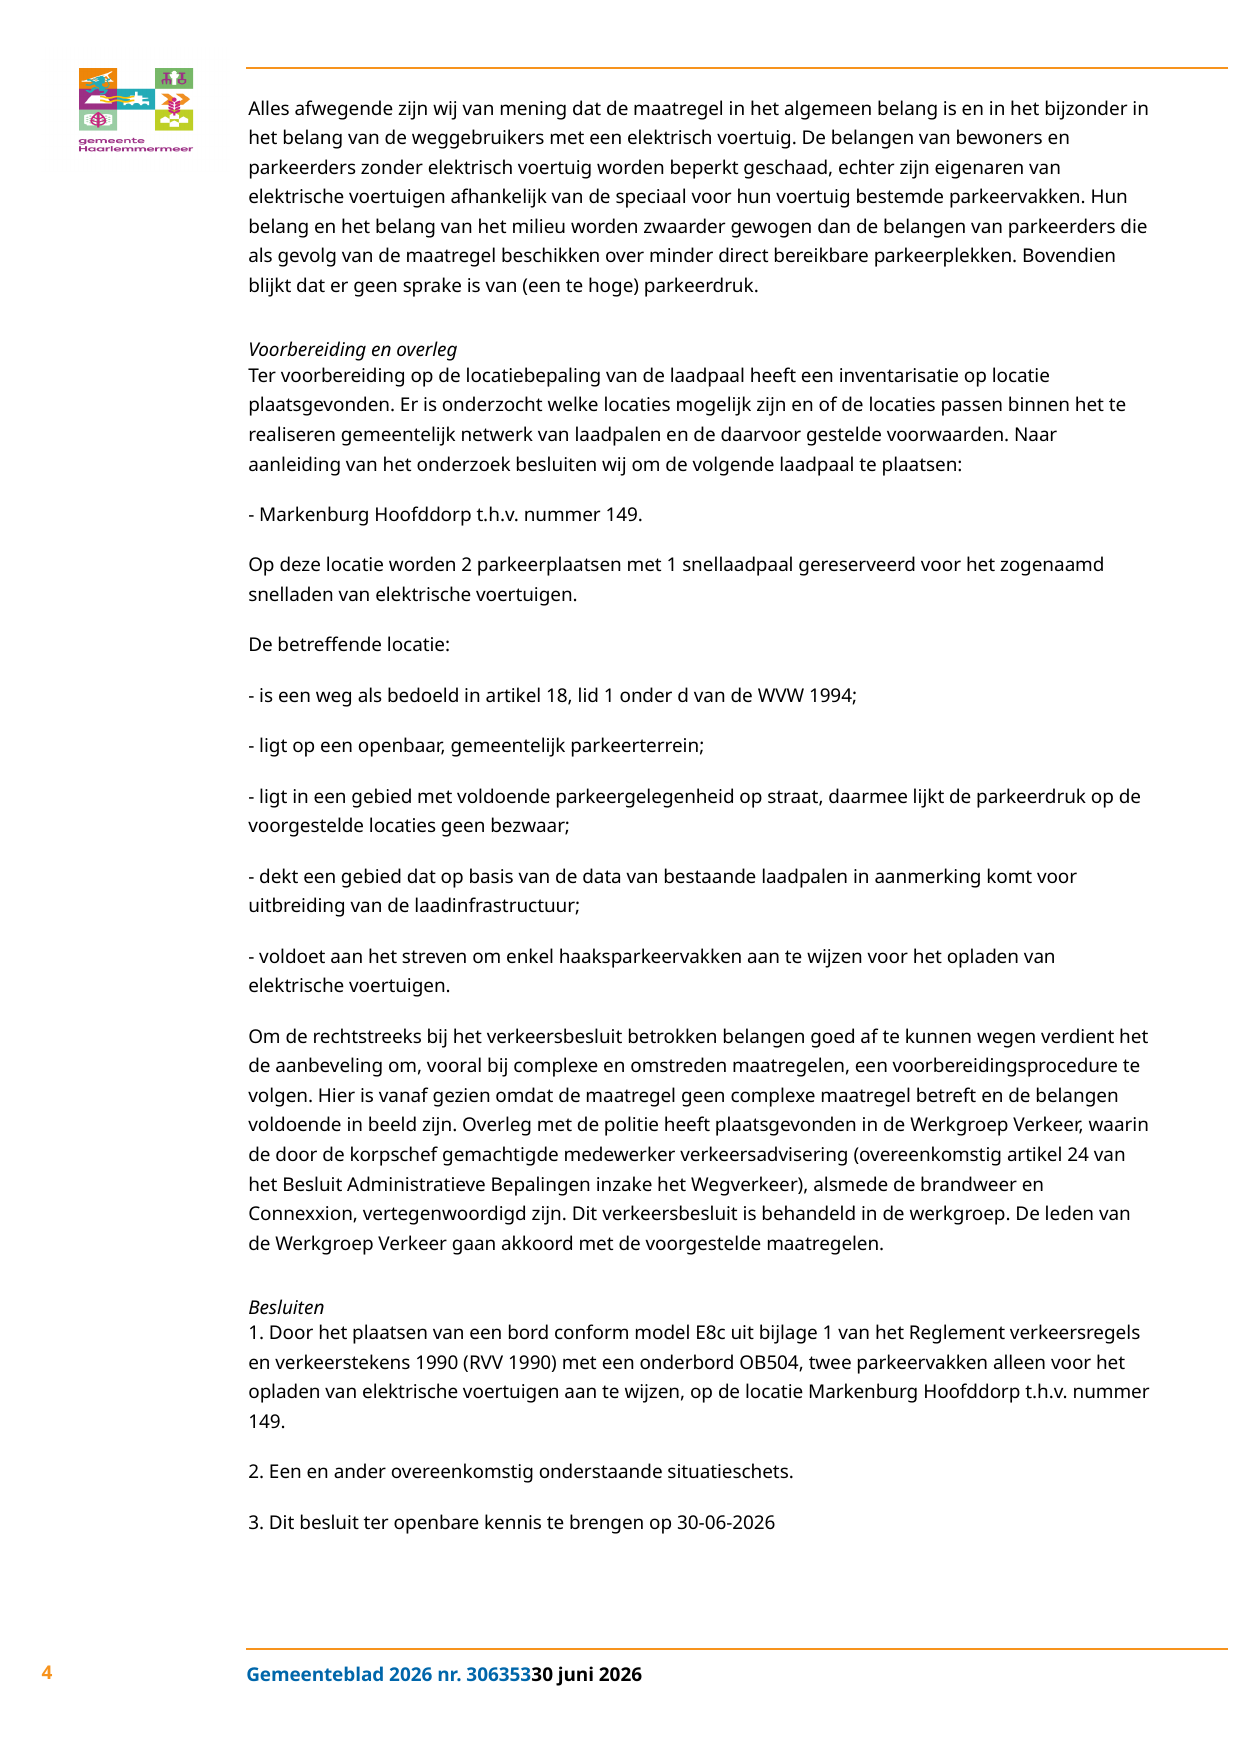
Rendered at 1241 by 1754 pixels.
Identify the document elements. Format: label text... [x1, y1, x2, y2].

text De betreffende locatie: [248, 632, 1152, 657]
text Op deze locatie worden 2 parkeerplaatsen met 1 snellaadpaal gereserveerd voor het zogenaamd snelladen van elektrische voertuigen. [248, 552, 1152, 607]
text Ter voorbereiding op de locatiebepaling van de laadpaal heeft een inventarisatie op locatie plaatsgevonden. Er is onderzocht welke locaties mogelijk zijn en of de locaties passen binnen het te realiseren gemeentelijk netwerk van laadpalen en de daarvoor gestelde voorwaarden. Naar aanleiding van het onderzoek besluiten wij om de volgende laadpaal te plaatsen: [248, 362, 1152, 476]
text - is een weg als bedoeld in artikel 18, lid 1 onder d van de WVW 1994; [248, 682, 1152, 708]
text - voldoet aan het streven om enkel haaksparkeervakken aan te wijzen voor het opladen van elektrische voertuigen. [248, 943, 1152, 998]
text 1. Door het plaatsen van een bord conform model E8c uit bijlage 1 van het Reglement verkeersregels en verkeerstekens 1990 (RVV 1990) met een onderbord OB504, twee parkeervakken alleen voor het opladen van elektrische voertuigen aan te wijzen, op de locatie Markenburg Hoofddorp t.h.v. nummer 149. [248, 1319, 1152, 1434]
text Voorbereiding en overleg [248, 336, 1152, 362]
text Besluiten [248, 1294, 1152, 1319]
text - ligt in een gebied met voldoende parkeergelegenheid op straat, daarmee lijkt de parkeerdruk op de voorgestelde locaties geen bezwaar; [248, 783, 1152, 838]
text Alles afwegende zijn wij van mening dat de maatregel in het algemeen belang is en in het bijzonder in het belang van de weggebruikers met een elektrisch voertuig. De belangen van bewoners en parkeerders zonder elektrisch voertuig worden beperkt geschaad, echter zijn eigenaren van elektrische voertuigen afhankelijk van de speciaal voor hun voertuig bestemde parkeervakken. Hun belang en het belang van het milieu worden zwaarder gewogen dan de belangen van parkeerders die als gevolg van de maatregel beschikken over minder direct bereikbare parkeerplekken. Bovendien blijkt dat er geen sprake is van (een te hoge) parkeerdruk. [248, 95, 1152, 298]
text 2. Een en ander overeenkomstig onderstaande situatieschets. [248, 1459, 1152, 1484]
text 3. Dit besluit ter openbare kennis te brengen op 30-06-2026 [248, 1509, 1152, 1535]
text - dekt een gebied dat op basis van de data van bestaande laadpalen in aanmerking komt voor uitbreiding van de laadinfrastructuur; [248, 863, 1152, 918]
picture [41, 47, 231, 172]
text - Markenburg Hoofddorp t.h.v. nummer 149. [248, 501, 1152, 527]
text Om de rechtstreeks bij het verkeersbesluit betrokken belangen goed af te kunnen wegen verdient het de aanbeveling om, vooral bij complexe en omstreden maatregelen, een voorbereidingsprocedure te volgen. Hier is vanaf gezien omdat de maatregel geen complexe maatregel betreft en de belangen voldoende in beeld zijn. Overleg met de politie heeft plaatsgevonden in de Werkgroep Verkeer, waarin de door de korpschef gemachtigde medewerker verkeersadvisering (overeenkomstig artikel 24 van het Besluit Administratieve Bepalingen inzake het Wegverkeer), alsmede de brandweer en Connexxion, vertegenwoordigd zijn. Dit verkeersbesluit is behandeld in de werkgroep. De leden van de Werkgroep Verkeer gaan akkoord met de voorgestelde maatregelen. [248, 1023, 1152, 1256]
text - ligt op een openbaar, gemeentelijk parkeerterrein; [248, 732, 1152, 758]
